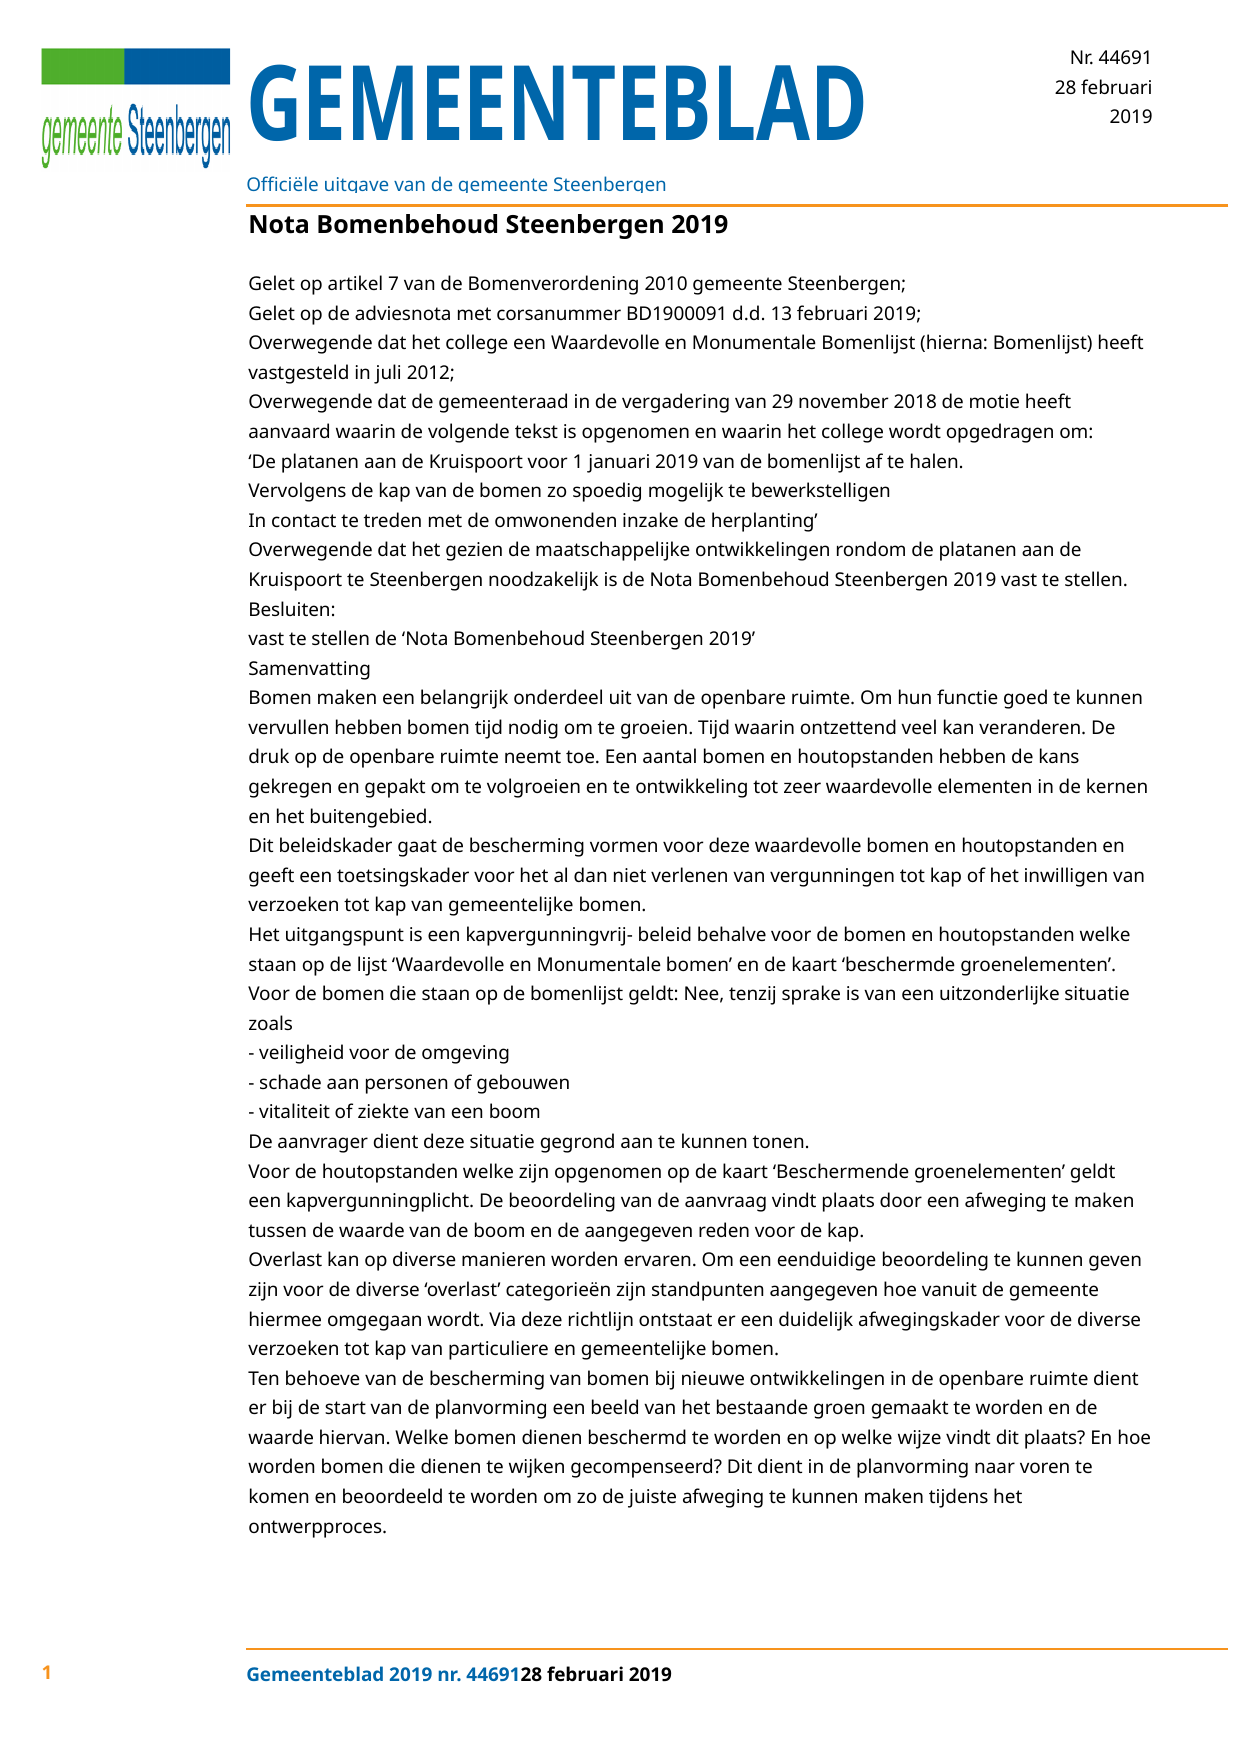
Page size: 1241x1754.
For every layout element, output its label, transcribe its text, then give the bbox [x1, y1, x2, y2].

text - schade aan personen of gebouwen [248, 1069, 1152, 1095]
text Bomen maken een belangrijk onderdeel uit van de openbare ruimte. Om hun functie goed te kunnen vervullen hebben bomen tijd nodig om te groeien. Tijd waarin ontzettend veel kan veranderen. De druk op de openbare ruimte neemt toe. Een aantal bomen en houtopstanden hebben de kans gekregen en gepakt om te volgroeien en te ontwikkeling tot zeer waardevolle elementen in de kernen en het buitengebied. [248, 684, 1152, 828]
text Ten behoeve van de bescherming van bomen bij nieuwe ontwikkelingen in de openbare ruimte dient er bij de start van de planvorming een beeld van het bestaande groen gemaakt te worden en de waarde hiervan. Welke bomen dienen beschermd te worden en op welke wijze vindt dit plaats? En hoe worden bomen die dienen te wijken gecompenseerd? Dit dient in de planvorming naar voren te komen en beoordeeld te worden om zo de juiste afweging te kunnen maken tijdens het ontwerpproces. [248, 1365, 1152, 1538]
text De aanvrager dient deze situatie gegrond aan te kunnen tonen. [248, 1128, 1152, 1154]
text vast te stellen de ‘Nota Bomenbehoud Steenbergen 2019’ [248, 625, 1152, 651]
text ‘De platanen aan de Kruispoort voor 1 januari 2019 van de bomenlijst af te halen. [248, 448, 1152, 473]
picture [41, 47, 231, 172]
text Samenvatting [248, 655, 1152, 681]
text In contact te treden met de omwonenden inzake de herplanting’ [248, 507, 1152, 533]
text Overlast kan op diverse manieren worden ervaren. Om een eenduidige beoordeling te kunnen geven zijn voor de diverse ‘overlast’ categorieën zijn standpunten aangegeven hoe vanuit de gemeente hiermee omgegaan wordt. Via deze richtlijn ontstaat er een duidelijk afwegingskader voor de diverse verzoeken tot kap van particuliere en gemeentelijke bomen. [248, 1247, 1152, 1361]
text - veiligheid voor de omgeving [248, 1039, 1152, 1065]
text Vervolgens de kap van de bomen zo spoedig mogelijk te bewerkstelligen [248, 477, 1152, 503]
text Dit beleidskader gaat de bescherming vormen voor deze waardevolle bomen en houtopstanden en geeft een toetsingskader voor het al dan niet verlenen van vergunningen tot kap of het inwilligen van verzoeken tot kap van gemeentelijke bomen. [248, 832, 1152, 917]
text Besluiten: [248, 596, 1152, 621]
text Voor de bomen die staan op de bomenlijst geldt: Nee, tenzij sprake is van een uitzonderlijke situatie zoals [248, 980, 1152, 1036]
text Overwegende dat het college een Waardevolle en Monumentale Bomenlijst (hierna: Bomenlijst) heeft vastgesteld in juli 2012; [248, 329, 1152, 385]
text Nota Bomenbehoud Steenbergen 2019 [248, 207, 1152, 241]
text Overwegende dat de gemeenteraad in de vergadering van 29 november 2018 de motie heeft aanvaard waarin de volgende tekst is opgenomen en waarin het college wordt opgedragen om: [248, 389, 1152, 444]
text Overwegende dat het gezien de maatschappelijke ontwikkelingen rondom de platanen aan de Kruispoort te Steenbergen noodzakelijk is de Nota Bomenbehoud Steenbergen 2019 vast te stellen. [248, 537, 1152, 592]
text Het uitgangspunt is een kapvergunningvrij- beleid behalve voor de bomen en houtopstanden welke staan op de lijst ‘Waardevolle en Monumentale bomen’ en de kaart ‘beschermde groenelementen’. [248, 921, 1152, 976]
text Gelet op artikel 7 van de Bomenverordening 2010 gemeente Steenbergen; [248, 270, 1152, 296]
text Gelet op de adviesnota met corsanummer BD1900091 d.d. 13 februari 2019; [248, 300, 1152, 326]
text Voor de houtopstanden welke zijn opgenomen op de kaart ‘Beschermende groenelementen’ geldt een kapvergunningplicht. De beoordeling van de aanvraag vindt plaats door een afweging te maken tussen de waarde van de boom en de aangegeven reden voor de kap. [248, 1158, 1152, 1243]
text - vitaliteit of ziekte van een boom [248, 1099, 1152, 1124]
